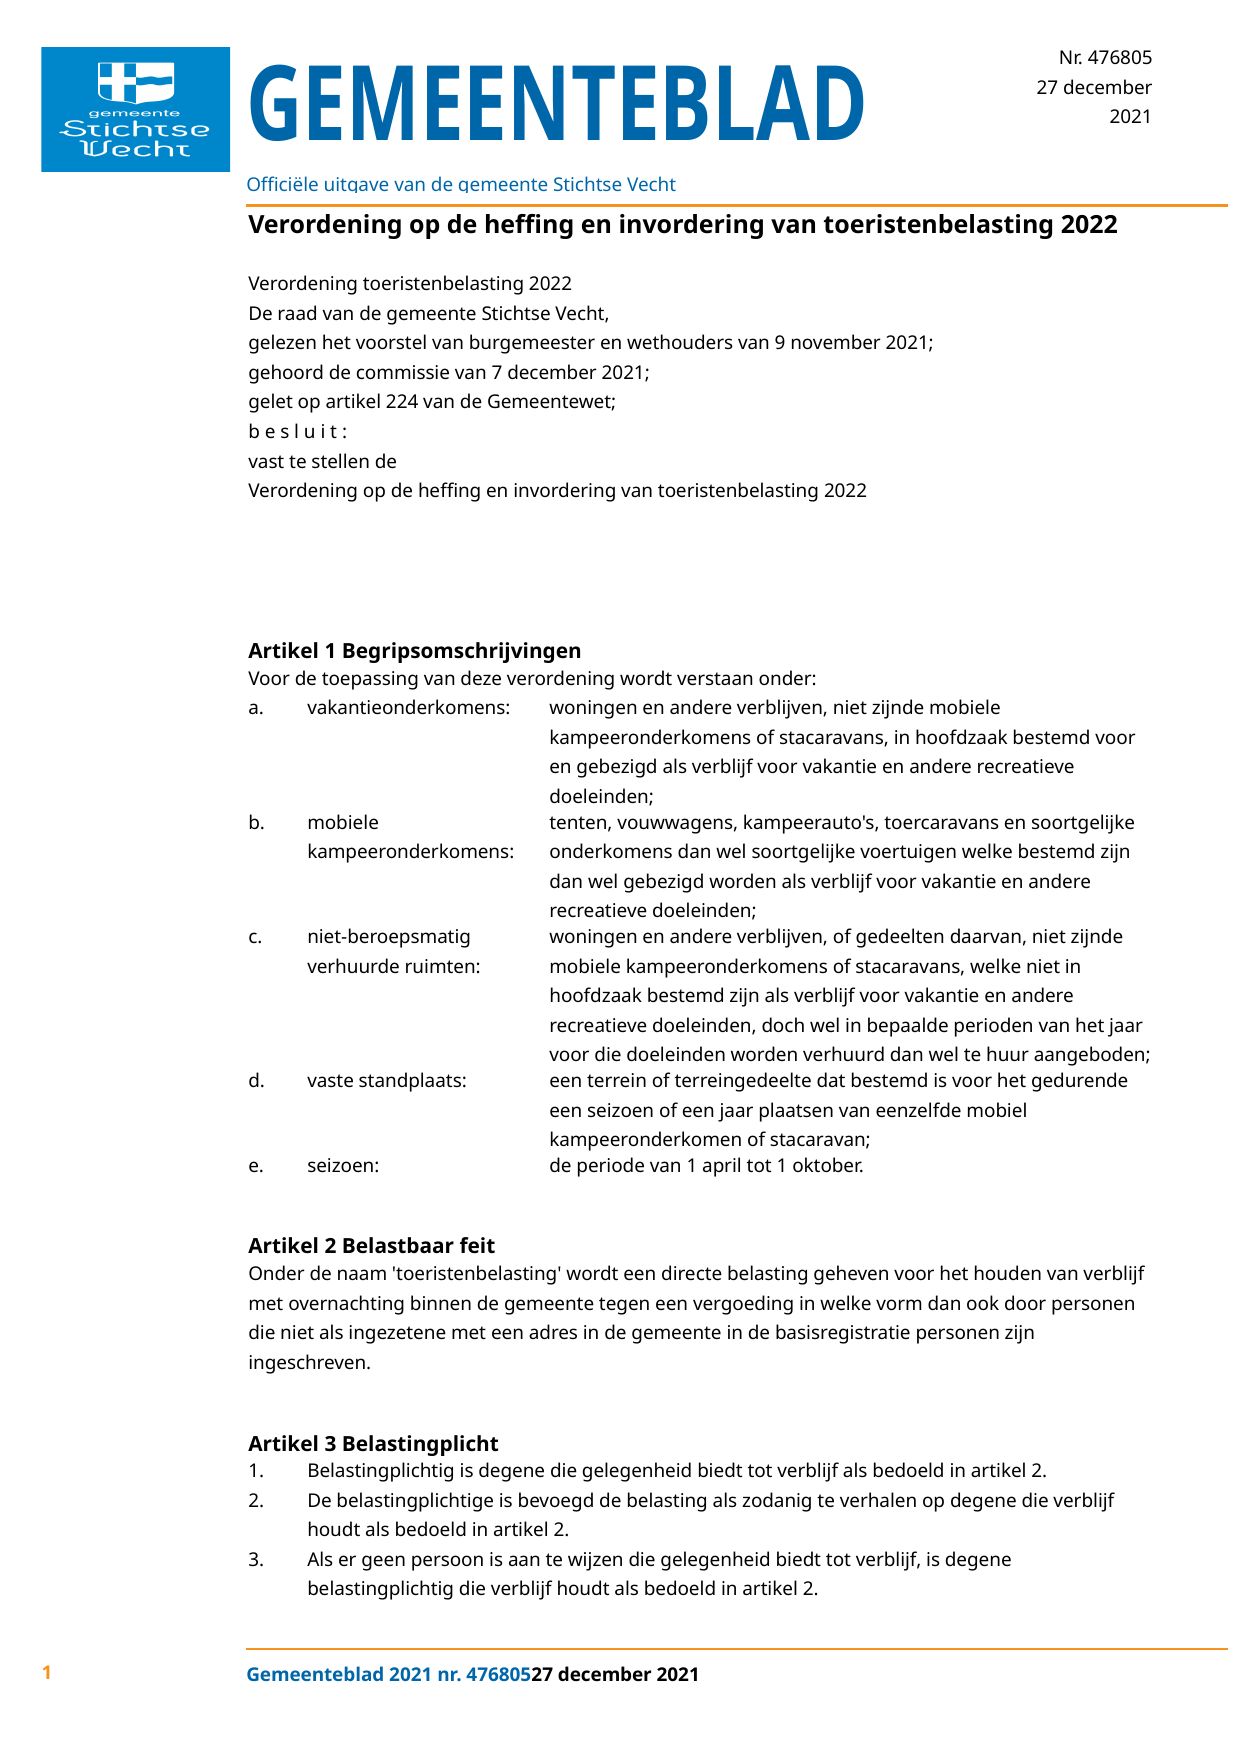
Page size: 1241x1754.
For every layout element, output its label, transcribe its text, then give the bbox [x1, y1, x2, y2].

table_cell de periode van 1 april tot 1 oktober. [549, 1152, 1152, 1178]
table_cell seizoen: [248, 1152, 549, 1178]
list Belastingplichtig is degene die gelegenheid biedt tot verblijf als bedoeld in artikel 2. [248, 1457, 1152, 1483]
list Als er geen persoon is aan te wijzen die gelegenheid biedt tot verblijf, is degene belastingplichtig die verblijf houdt als bedoeld in artikel 2. [248, 1546, 1152, 1601]
text Onder de naam 'toeristenbelasting' wordt een directe belasting geheven voor het houden van verblijf met overnachting binnen de gemeente tegen een vergoeding in welke vorm dan ook door personen die niet als ingezetene met een adres in de gemeente in de basisregistratie personen zijn ingeschreven. [248, 1260, 1152, 1374]
text vast te stellen de [248, 448, 1152, 473]
text De raad van de gemeente Stichtse Vecht, [248, 300, 1152, 326]
text Artikel 1 Begripsomschrijvingen [248, 636, 1152, 665]
table_cell tenten, vouwwagens, kampeerauto's, toercaravans en soortgelijke onderkomens dan wel soortgelijke voertuigen welke bestemd zijn dan wel gebezigd worden als verblijf voor vakantie en andere recreatieve doeleinden; [549, 809, 1152, 923]
table_cell een terrein of terreingedeelte dat bestemd is voor het gedurende een seizoen of een jaar plaatsen van eenzelfde mobiel kampeeronderkomen of stacaravan; [549, 1068, 1152, 1152]
text gelezen het voorstel van burgemeester en wethouders van 9 november 2021; [248, 329, 1152, 355]
table_header vakantieonderkomens: [248, 694, 549, 809]
table_cell niet-beroepsmatig verhuurde ruimten: [248, 923, 549, 1067]
text gehoord de commissie van 7 december 2021; [248, 359, 1152, 385]
picture [99, 63, 135, 101]
table_cell woningen en andere verblijven, of gedeelten daarvan, niet zijnde mobiele kampeeronderkomens of stacaravans, welke niet in hoofdzaak bestemd zijn als verblijf voor vakantie en andere recreatieve doeleinden, doch wel in bepaalde perioden van het jaar voor die doeleinden worden verhuurd dan wel te huur aangeboden; [549, 923, 1152, 1067]
text Artikel 3 Belastingplicht [248, 1429, 1152, 1457]
text Verordening toeristenbelasting 2022 [248, 270, 1152, 296]
text Voor de toepassing van deze verordening wordt verstaan onder: [248, 665, 1152, 690]
picture [137, 63, 174, 103]
table_cell vaste standplaats: [248, 1068, 549, 1152]
text Verordening op de heffing en invordering van toeristenbelasting 2022 [248, 207, 1152, 241]
table_cell mobiele kampeeronderkomens: [248, 809, 549, 923]
text Artikel 2 Belastbaar feit [248, 1232, 1152, 1260]
list De belastingplichtige is bevoegd de belasting als zodanig te verhalen op degene die verblijf houdt als bedoeld in artikel 2. [248, 1487, 1152, 1542]
table_header woningen en andere verblijven, niet zijnde mobiele kampeeronderkomens of stacaravans, in hoofdzaak bestemd voor en gebezigd als verblijf voor vakantie en andere recreatieve doeleinden; [549, 694, 1152, 809]
text Verordening op de heffing en invordering van toeristenbelasting 2022 [248, 477, 1152, 503]
text b e s l u i t : [248, 418, 1152, 444]
text gelet op artikel 224 van de Gemeentewet; [248, 389, 1152, 414]
